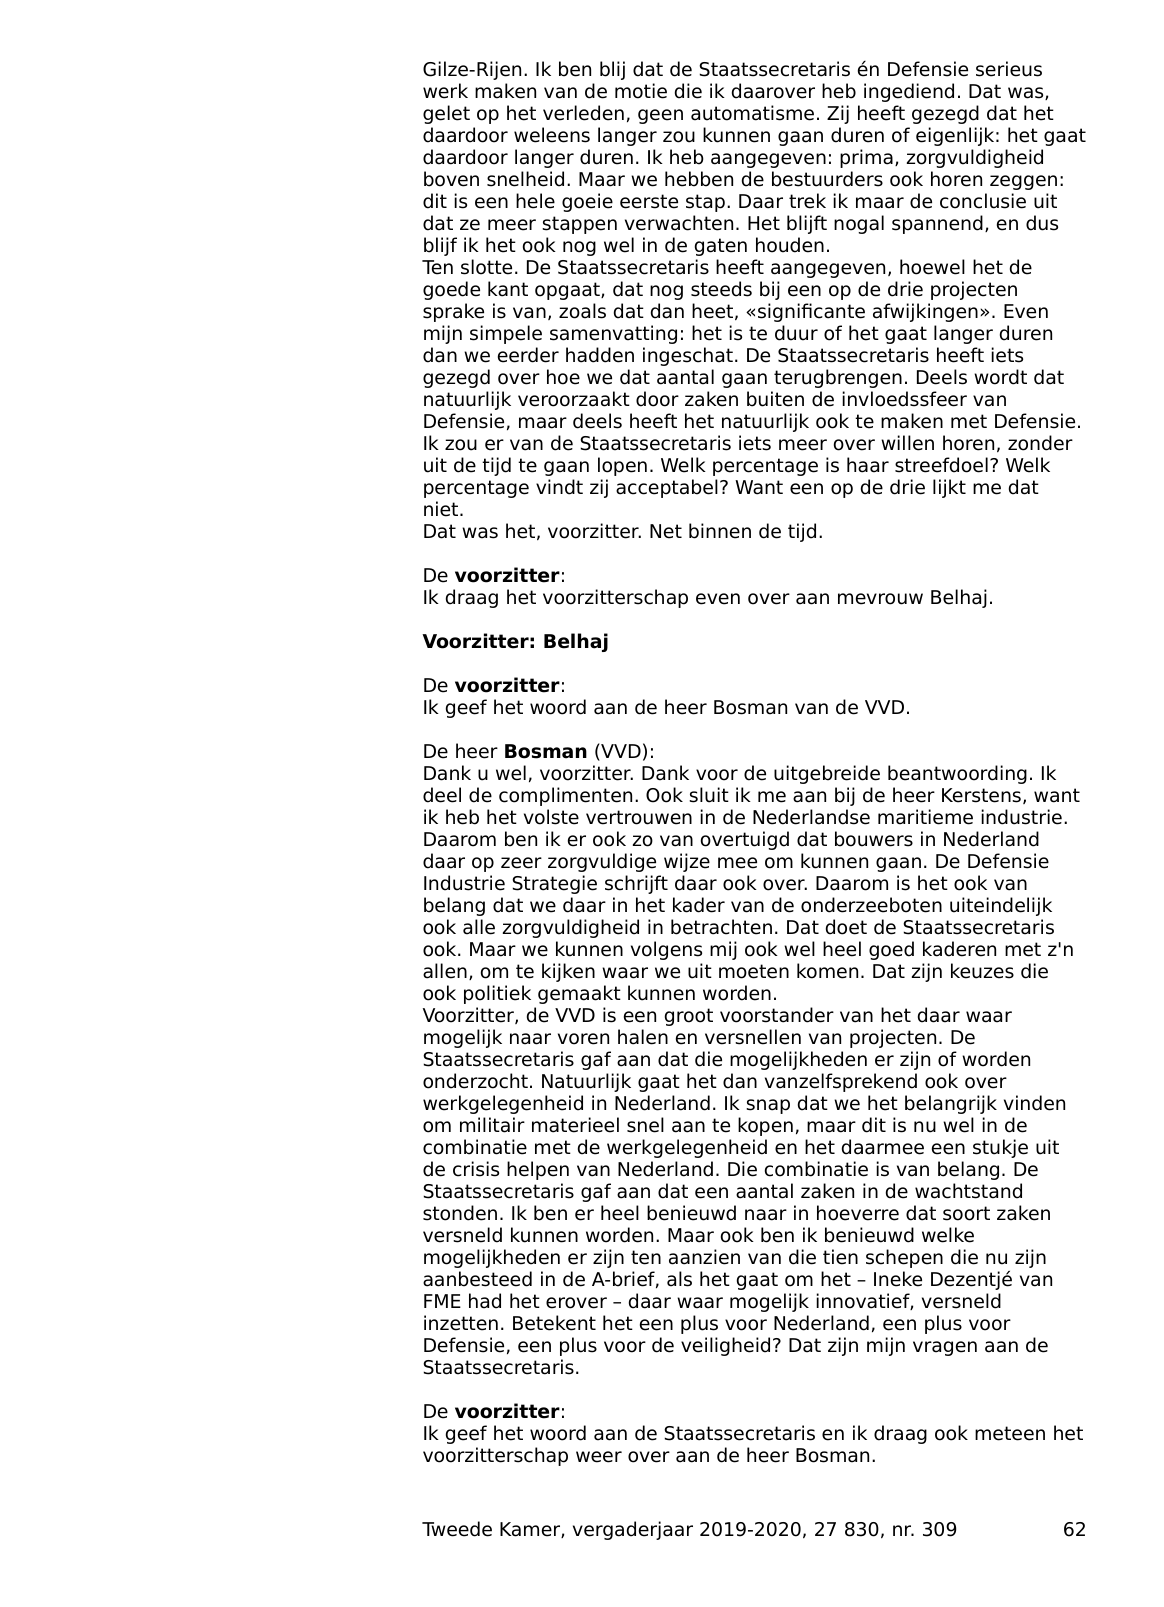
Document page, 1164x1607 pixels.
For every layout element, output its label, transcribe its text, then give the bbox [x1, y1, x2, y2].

text Ik geef het woord aan de Staatssecretaris en ik draag ook meteen het voorzitterschap weer over aan de heer Bosman. [422, 1423, 1087, 1467]
text Dat was het, voorzitter. Net binnen de tijd. [422, 521, 1087, 543]
text Dank u wel, voorzitter. Dank voor de uitgebreide beantwoording. Ik deel de complimenten. Ook sluit ik me aan bij de heer Kerstens, want ik heb het volste vertrouwen in de Nederlandse maritieme industrie. Daarom ben ik er ook zo van overtuigd dat bouwers in Nederland daar op zeer zorgvuldige wijze mee om kunnen gaan. De Defensie Industrie Strategie schrijft daar ook over. Daarom is het ook van belang dat we daar in het kader van de onderzeeboten uiteindelijk ook alle zorgvuldigheid in betrachten. Dat doet de Staatssecretaris ook. Maar we kunnen volgens mij ook wel heel goed kaderen met z'n allen, om te kijken waar we uit moeten komen. Dat zijn keuzes die ook politiek gemaakt kunnen worden. [422, 763, 1087, 1005]
text De heer Bosman (VVD): [422, 741, 1087, 763]
text Gilze-Rijen. Ik ben blij dat de Staatssecretaris én Defensie serieus werk maken van de motie die ik daarover heb ingediend. Dat was, gelet op het verleden, geen automatisme. Zij heeft gezegd dat het daardoor weleens langer zou kunnen gaan duren of eigenlijk: het gaat daardoor langer duren. Ik heb aangegeven: prima, zorgvuldigheid boven snelheid. Maar we hebben de bestuurders ook horen zeggen: dit is een hele goeie eerste stap. Daar trek ik maar de conclusie uit dat ze meer stappen verwachten. Het blijft nogal spannend, en dus blijf ik het ook nog wel in de gaten houden. [422, 59, 1087, 257]
text De voorzitter: [422, 675, 1087, 697]
text Ik geef het woord aan de heer Bosman van de VVD. [422, 697, 1087, 719]
text De voorzitter: [422, 565, 1087, 587]
subtitle Voorzitter: Belhaj [422, 631, 1087, 653]
text Ik draag het voorzitterschap even over aan mevrouw Belhaj. [422, 587, 1087, 609]
text De voorzitter: [422, 1401, 1087, 1423]
text Ten slotte. De Staatssecretaris heeft aangegeven, hoewel het de goede kant opgaat, dat nog steeds bij een op de drie projecten sprake is van, zoals dat dan heet, «significante afwijkingen». Even mijn simpele samenvatting: het is te duur of het gaat langer duren dan we eerder hadden ingeschat. De Staatssecretaris heeft iets gezegd over hoe we dat aantal gaan terugbrengen. Deels wordt dat natuurlijk veroorzaakt door zaken buiten de invloedssfeer van Defensie, maar deels heeft het natuurlijk ook te maken met Defensie. Ik zou er van de Staatssecretaris iets meer over willen horen, zonder uit de tijd te gaan lopen. Welk percentage is haar streefdoel? Welk percentage vindt zij acceptabel? Want een op de drie lijkt me dat niet. [422, 257, 1087, 521]
text Voorzitter, de VVD is een groot voorstander van het daar waar mogelijk naar voren halen en versnellen van projecten. De Staatssecretaris gaf aan dat die mogelijkheden er zijn of worden onderzocht. Natuurlijk gaat het dan vanzelfsprekend ook over werkgelegenheid in Nederland. Ik snap dat we het belangrijk vinden om militair materieel snel aan te kopen, maar dit is nu wel in de combinatie met de werkgelegenheid en het daarmee een stukje uit de crisis helpen van Nederland. Die combinatie is van belang. De Staatssecretaris gaf aan dat een aantal zaken in de wachtstand stonden. Ik ben er heel benieuwd naar in hoeverre dat soort zaken versneld kunnen worden. Maar ook ben ik benieuwd welke mogelijkheden er zijn ten aanzien van die tien schepen die nu zijn aanbesteed in de A-brief, als het gaat om het – Ineke Dezentjé van FME had het erover – daar waar mogelijk innovatief, versneld inzetten. Betekent het een plus voor Nederland, een plus voor Defensie, een plus voor de veiligheid? Dat zijn mijn vragen aan de Staatssecretaris. [422, 1005, 1087, 1379]
